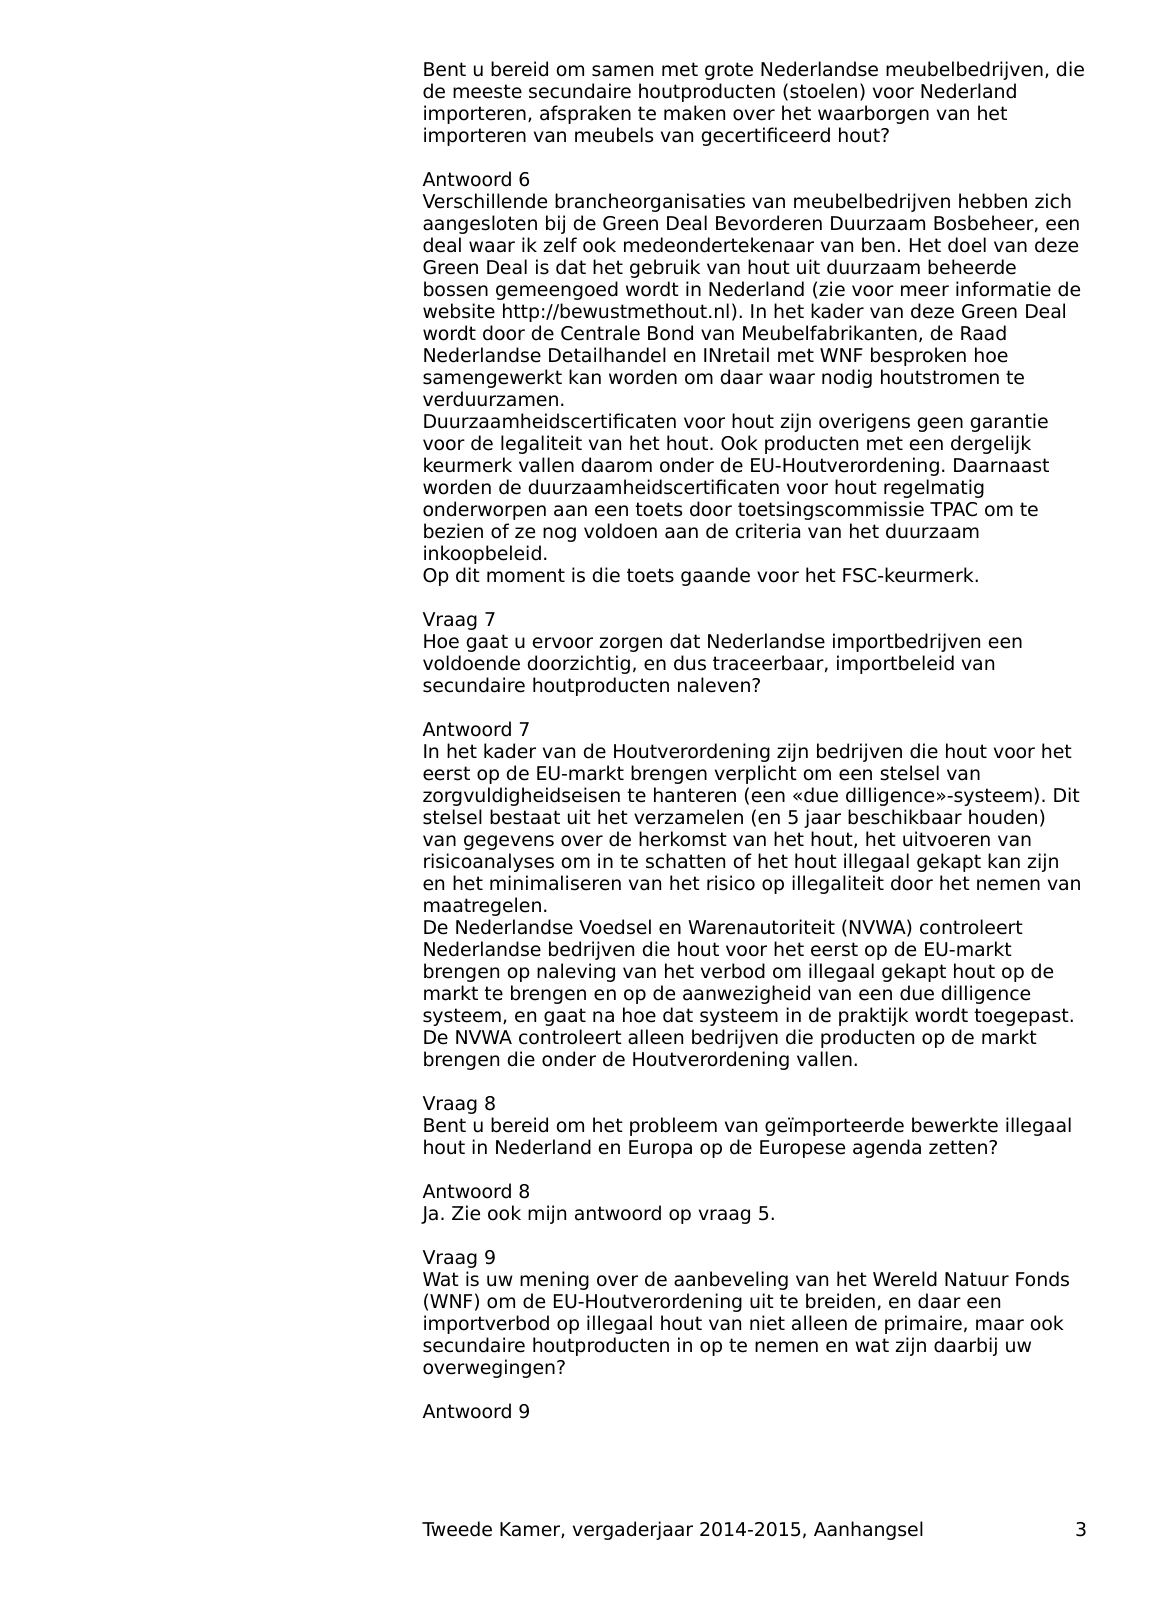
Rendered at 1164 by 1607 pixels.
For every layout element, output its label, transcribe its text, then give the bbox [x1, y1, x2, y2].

text Op dit moment is die toets gaande voor het FSC-keurmerk. [422, 565, 1087, 587]
text Vraag 7 [422, 609, 1087, 631]
text Vraag 8 [422, 1093, 1087, 1115]
text Bent u bereid om samen met grote Nederlandse meubelbedrijven, die de meeste secundaire houtproducten (stoelen) voor Nederland importeren, afspraken te maken over het waarborgen van het importeren van meubels van gecertificeerd hout? [422, 59, 1087, 147]
text Antwoord 9 [422, 1401, 1087, 1423]
text Ja. Zie ook mijn antwoord op vraag 5. [422, 1203, 1087, 1225]
text Antwoord 6 [422, 169, 1087, 191]
text De Nederlandse Voedsel en Warenautoriteit (NVWA) controleert Nederlandse bedrijven die hout voor het eerst op de EU-markt brengen op naleving van het verbod om illegaal gekapt hout op de markt te brengen en op de aanwezigheid van een due dilligence systeem, en gaat na hoe dat systeem in de praktijk wordt toegepast. De NVWA controleert alleen bedrijven die producten op de markt brengen die onder de Houtverordening vallen. [422, 917, 1087, 1071]
text Bent u bereid om het probleem van geïmporteerde bewerkte illegaal hout in Nederland en Europa op de Europese agenda zetten? [422, 1115, 1087, 1159]
text Verschillende brancheorganisaties van meubelbedrijven hebben zich aangesloten bij de Green Deal Bevorderen Duurzaam Bosbeheer, een deal waar ik zelf ook medeondertekenaar van ben. Het doel van deze Green Deal is dat het gebruik van hout uit duurzaam beheerde bossen gemeengoed wordt in Nederland (zie voor meer informatie de website http://bewustmethout.nl). In het kader van deze Green Deal wordt door de Centrale Bond van Meubelfabrikanten, de Raad Nederlandse Detailhandel en INretail met WNF besproken hoe samengewerkt kan worden om daar waar nodig houtstromen te verduurzamen. [422, 191, 1087, 411]
text In het kader van de Houtverordening zijn bedrijven die hout voor het eerst op de EU-markt brengen verplicht om een stelsel van zorgvuldigheidseisen te hanteren (een «due dilligence»-systeem). Dit stelsel bestaat uit het verzamelen (en 5 jaar beschikbaar houden) van gegevens over de herkomst van het hout, het uitvoeren van risicoanalyses om in te schatten of het hout illegaal gekapt kan zijn en het minimaliseren van het risico op illegaliteit door het nemen van maatregelen. [422, 741, 1087, 917]
text Antwoord 8 [422, 1181, 1087, 1203]
text Wat is uw mening over de aanbeveling van het Wereld Natuur Fonds (WNF) om de EU-Houtverordening uit te breiden, en daar een importverbod op illegaal hout van niet alleen de primaire, maar ook secundaire houtproducten in op te nemen en wat zijn daarbij uw overwegingen? [422, 1269, 1087, 1379]
text Antwoord 7 [422, 719, 1087, 741]
text Duurzaamheidscertificaten voor hout zijn overigens geen garantie voor de legaliteit van het hout. Ook producten met een dergelijk keurmerk vallen daarom onder de EU-Houtverordening. Daarnaast worden de duurzaamheidscertificaten voor hout regelmatig onderworpen aan een toets door toetsingscommissie TPAC om te bezien of ze nog voldoen aan de criteria van het duurzaam inkoopbeleid. [422, 411, 1087, 565]
text Vraag 9 [422, 1247, 1087, 1269]
text Hoe gaat u ervoor zorgen dat Nederlandse importbedrijven een voldoende doorzichtig, en dus traceerbaar, importbeleid van secundaire houtproducten naleven? [422, 631, 1087, 697]
